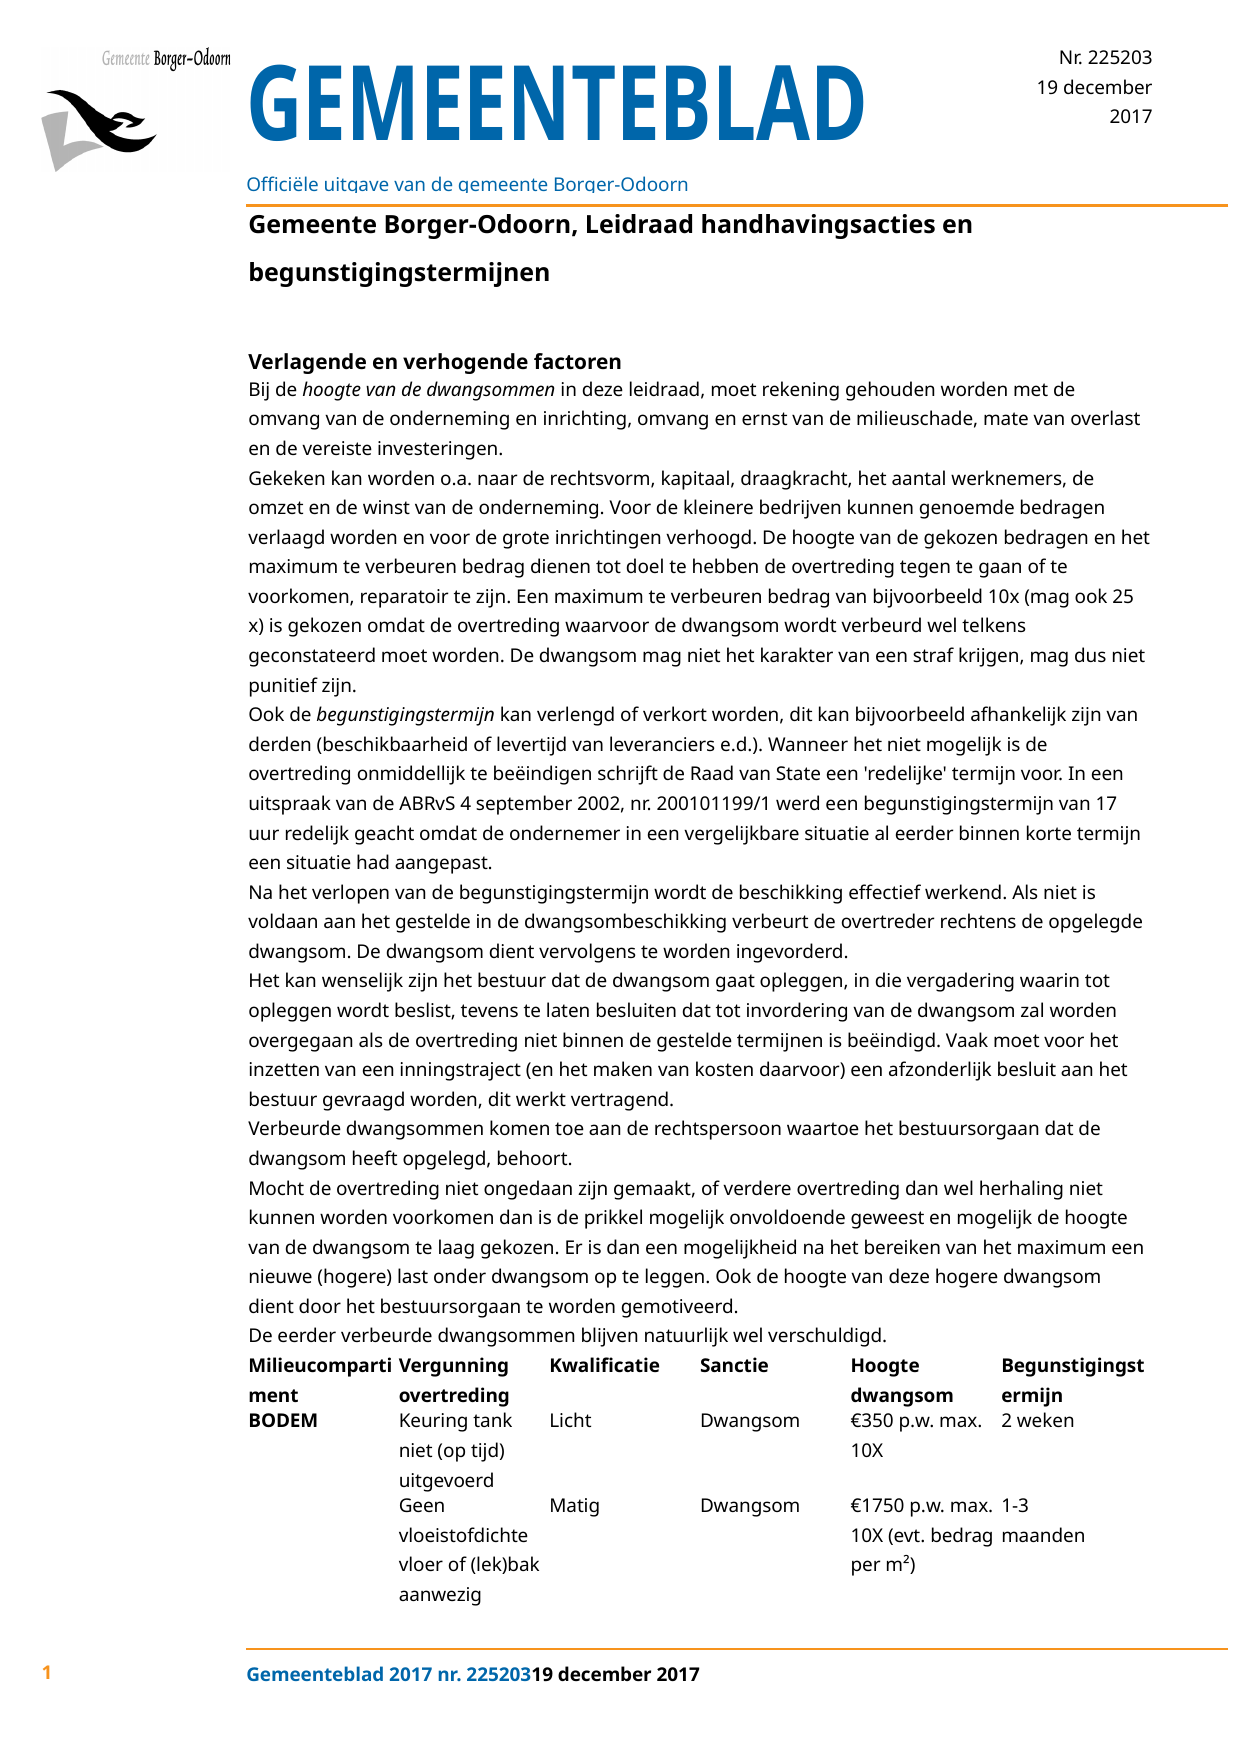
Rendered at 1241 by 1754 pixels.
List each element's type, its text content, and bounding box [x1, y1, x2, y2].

table_cell BODEM [248, 1408, 398, 1492]
table_cell Geen vloeistofdichte vloer of (lek)bak aanwezig [399, 1493, 549, 1607]
table_cell 1-3 maanden [1001, 1493, 1152, 1607]
table_header Sanctie [700, 1352, 850, 1408]
picture [41, 47, 231, 172]
text Verlagende en verhogende factoren [248, 347, 1152, 376]
table_cell €1750 p.w. max. 10X (evt. bedrag per m²) [850, 1493, 1001, 1607]
table_header Milieucompartiment [248, 1352, 398, 1408]
table_cell Keuring tank niet (op tijd) uitgevoerd [399, 1408, 549, 1492]
table_cell Dwangsom [700, 1408, 850, 1492]
text Mocht de overtreding niet ongedaan zijn gemaakt, of verdere overtreding dan wel herhaling niet kunnen worden voorkomen dan is de prikkel mogelijk onvoldoende geweest en mogelijk de hoogte van de dwangsom te laag gekozen. Er is dan een mogelijkheid na het bereiken van het maximum een nieuwe (hogere) last onder dwangsom op te leggen. Ook de hoogte van deze hogere dwangsom dient door het bestuursorgaan te worden gemotiveerd. [248, 1175, 1152, 1319]
text Na het verlopen van de begunstigingstermijn wordt de beschikking effectief werkend. Als niet is voldaan aan het gestelde in de dwangsombeschikking verbeurt de overtreder rechtens de opgelegde dwangsom. De dwangsom dient vervolgens te worden ingevorderd. [248, 879, 1152, 964]
table_cell 2 weken [1001, 1408, 1152, 1492]
text Gemeente Borger-Odoorn, Leidraad handhavingsacties en begunstigingstermijnen [248, 207, 1152, 288]
table_header Begunstigingstermijn [1001, 1352, 1152, 1408]
text Ook de begunstigingstermijn kan verlengd of verkort worden, dit kan bijvoorbeeld afhankelijk zijn van derden (beschikbaarheid of levertijd van leveranciers e.d.). Wanneer het niet mogelijk is de overtreding onmiddellijk te beëindigen schrijft de Raad van State een 'redelijke' termijn voor. In een uitspraak van de ABRvS 4 september 2002, nr. 200101199/1 werd een begunstigingstermijn van 17 uur redelijk geacht omdat de ondernemer in een vergelijkbare situatie al eerder binnen korte termijn een situatie had aangepast. [248, 701, 1152, 875]
table_cell €350 p.w. max. 10X [850, 1408, 1001, 1492]
text Verbeurde dwangsommen komen toe aan de rechtspersoon waartoe het bestuursorgaan dat de dwangsom heeft opgelegd, behoort. [248, 1116, 1152, 1171]
text Het kan wenselijk zijn het bestuur dat de dwangsom gaat opleggen, in die vergadering waarin tot opleggen wordt beslist, tevens te laten besluiten dat tot invordering van de dwangsom zal worden overgegaan als de overtreding niet binnen de gestelde termijnen is beëindigd. Vaak moet voor het inzetten van een inningstraject (en het maken van kosten daarvoor) een afzonderlijk besluit aan het bestuur gevraagd worden, dit werkt vertragend. [248, 968, 1152, 1112]
table_cell [248, 1493, 398, 1607]
table_cell Matig [549, 1493, 700, 1607]
text De eerder verbeurde dwangsommen blijven natuurlijk wel verschuldigd. [248, 1323, 1152, 1348]
text Gekeken kan worden o.a. naar de rechtsvorm, kapitaal, draagkracht, het aantal werknemers, de omzet en de winst van de onderneming. Voor de kleinere bedrijven kunnen genoemde bedragen verlaagd worden en voor de grote inrichtingen verhoogd. De hoogte van de gekozen bedragen en het maximum te verbeuren bedrag dienen tot doel te hebben de overtreding tegen te gaan of te voorkomen, reparatoir te zijn. Een maximum te verbeuren bedrag van bijvoorbeeld 10x (mag ook 25 x) is gekozen omdat de overtreding waarvoor de dwangsom wordt verbeurd wel telkens geconstateerd moet worden. De dwangsom mag niet het karakter van een straf krijgen, mag dus niet punitief zijn. [248, 465, 1152, 697]
table_cell Dwangsom [700, 1493, 850, 1607]
text Bij de hoogte van de dwangsommen in deze leidraad, moet rekening gehouden worden met de omvang van de onderneming en inrichting, omvang en ernst van de milieuschade, mate van overlast en de vereiste investeringen. [248, 376, 1152, 461]
table_header Hoogte dwangsom [850, 1352, 1001, 1408]
table_header Kwalificatie [549, 1352, 700, 1408]
table_cell Licht [549, 1408, 700, 1492]
table_header Vergunning overtreding [399, 1352, 549, 1408]
